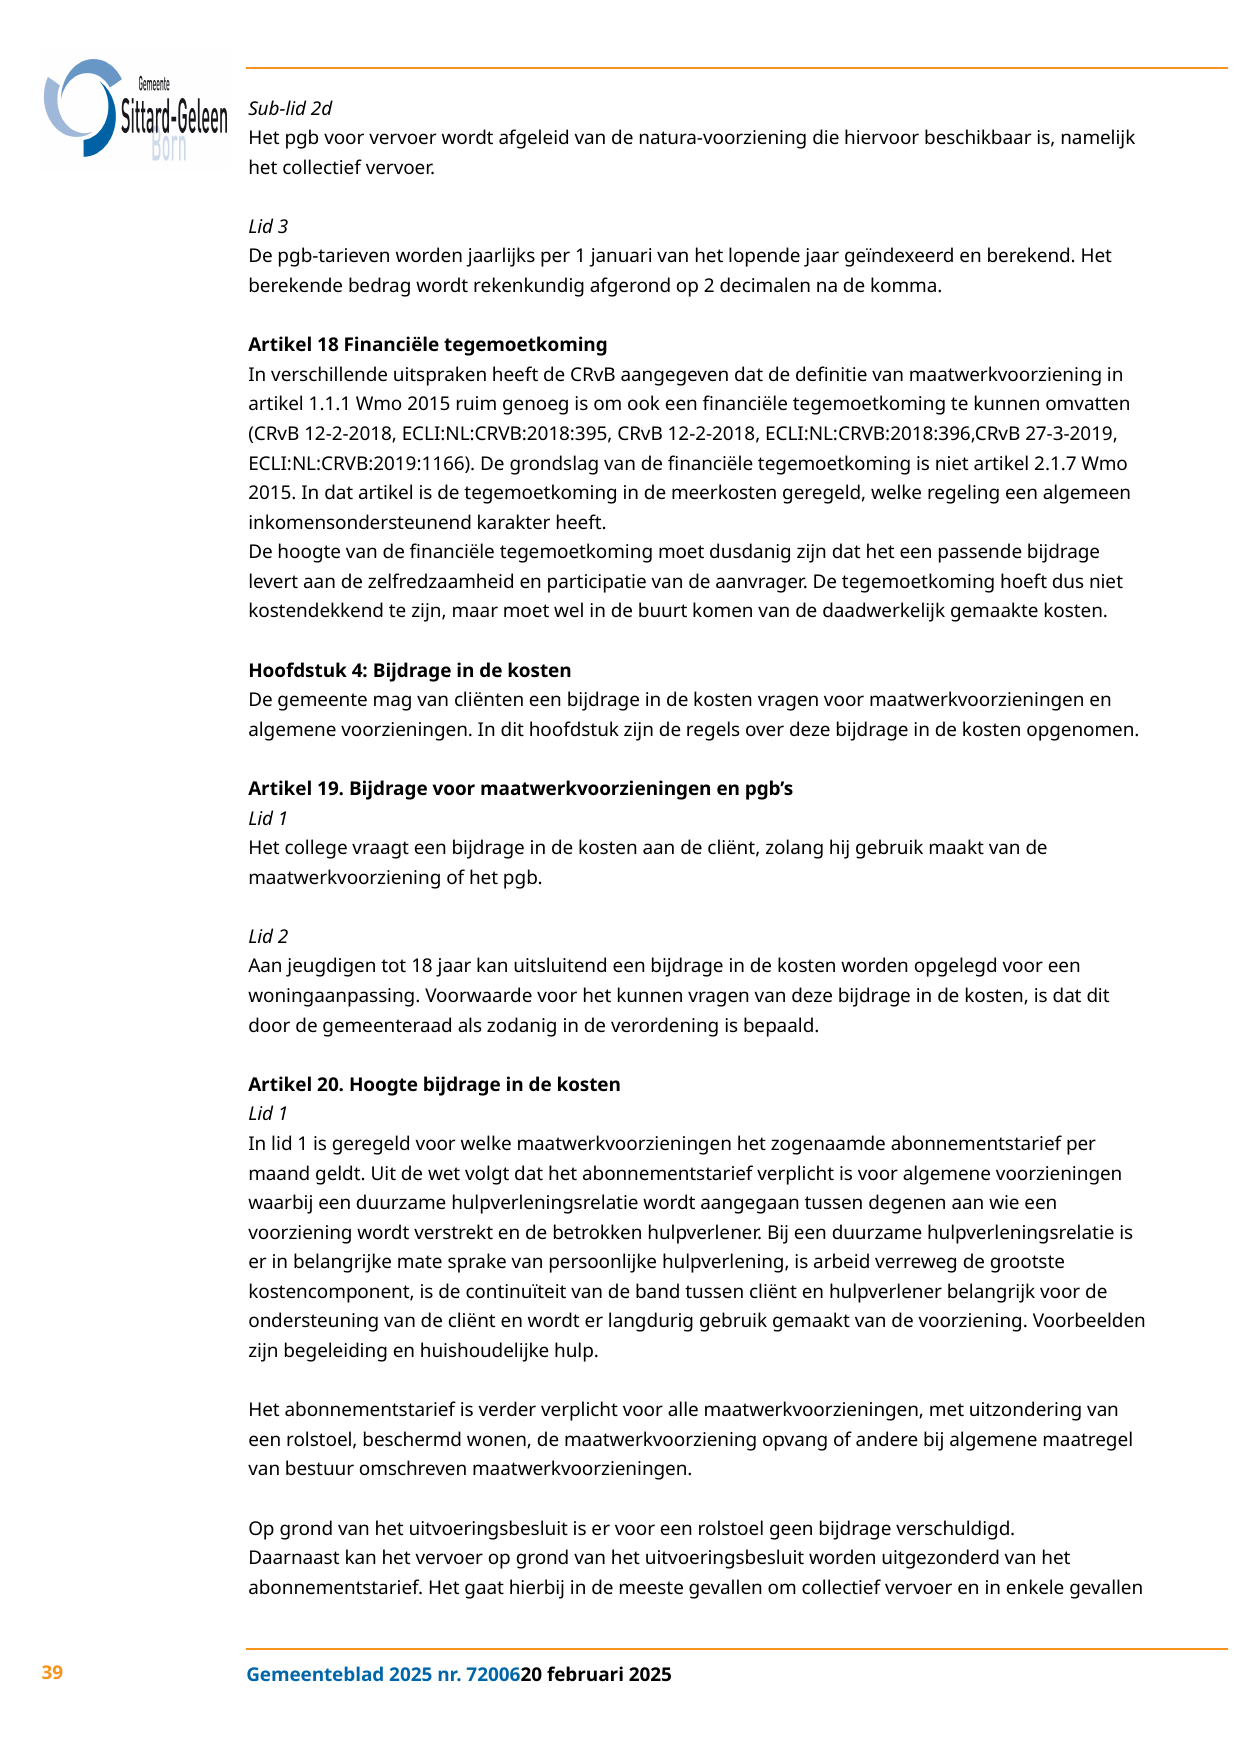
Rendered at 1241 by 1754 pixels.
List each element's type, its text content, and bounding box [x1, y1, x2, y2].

text Artikel 18 Financiële tegemoetkoming [248, 331, 1152, 357]
text Lid 2 [248, 923, 1152, 949]
text Lid 1 [248, 805, 1152, 831]
text Het college vraagt een bijdrage in de kosten aan de cliënt, zolang hij gebruik maakt van de maatwerkvoorziening of het pgb. [248, 834, 1152, 890]
text Lid 1 [248, 1101, 1152, 1126]
text De gemeente mag van cliënten een bijdrage in de kosten vragen voor maatwerkvoorzieningen en algemene voorzieningen. In dit hoofdstuk zijn de regels over deze bijdrage in de kosten opgenomen. [248, 686, 1152, 742]
text Artikel 20. Hoogte bijdrage in de kosten [248, 1071, 1152, 1097]
text Op grond van het uitvoeringsbesluit is er voor een rolstoel geen bijdrage verschuldigd. [248, 1515, 1152, 1541]
text Artikel 19. Bijdrage voor maatwerkvoorzieningen en pgb’s [248, 775, 1152, 801]
text Aan jeugdigen tot 18 jaar kan uitsluitend een bijdrage in de kosten worden opgelegd voor een woningaanpassing. Voorwaarde voor het kunnen vragen van deze bijdrage in de kosten, is dat dit door de gemeenteraad als zodanig in de verordening is bepaald. [248, 953, 1152, 1038]
text Daarnaast kan het vervoer op grond van het uitvoeringsbesluit worden uitgezonderd van het abonnementstarief. Het gaat hierbij in de meeste gevallen om collectief vervoer en in enkele gevallen [248, 1544, 1152, 1600]
text In lid 1 is geregeld voor welke maatwerkvoorzieningen het zogenaamde abonnementstarief per maand geldt. Uit de wet volgt dat het abonnementstarief verplicht is voor algemene voorzieningen waarbij een duurzame hulpverleningsrelatie wordt aangegaan tussen degenen aan wie een voorziening wordt verstrekt en de betrokken hulpverlener. Bij een duurzame hulpverleningsrelatie is er in belangrijke mate sprake van persoonlijke hulpverlening, is arbeid verreweg de grootste kostencomponent, is de continuïteit van de band tussen cliënt en hulpverlener belangrijk voor de ondersteuning van de cliënt en wordt er langdurig gebruik gemaakt van de voorziening. Voorbeelden zijn begeleiding en huishoudelijke hulp. [248, 1130, 1152, 1363]
text Het pgb voor vervoer wordt afgeleid van de natura-voorziening die hiervoor beschikbaar is, namelijk het collectief vervoer. [248, 124, 1152, 180]
text Sub-lid 2d [248, 95, 1152, 121]
text De hoogte van de financiële tegemoetkoming moet dusdanig zijn dat het een passende bijdrage levert aan de zelfredzaamheid en participatie van de aanvrager. De tegemoetkoming hoeft dus niet kostendekkend te zijn, maar moet wel in de buurt komen van de daadwerkelijk gemaakte kosten. [248, 538, 1152, 623]
text In verschillende uitspraken heeft de CRvB aangegeven dat de definitie van maatwerkvoorziening in artikel 1.1.1 Wmo 2015 ruim genoeg is om ook een financiële tegemoetkoming te kunnen omvatten (CRvB 12-2-2018, ECLI:NL:CRVB:2018:395, CRvB 12-2-2018, ECLI:NL:CRVB:2018:396,CRvB 27-3-2019, ECLI:NL:CRVB:2019:1166). De grondslag van de financiële tegemoetkoming is niet artikel 2.1.7 Wmo 2015. In dat artikel is de tegemoetkoming in de meerkosten geregeld, welke regeling een algemeen inkomensondersteunend karakter heeft. [248, 361, 1152, 535]
text Lid 3 [248, 213, 1152, 239]
text Het abonnementstarief is verder verplicht voor alle maatwerkvoorzieningen, met uitzondering van een rolstoel, beschermd wonen, de maatwerkvoorziening opvang of andere bij algemene maatregel van bestuur omschreven maatwerkvoorzieningen. [248, 1396, 1152, 1481]
text Hoofdstuk 4: Bijdrage in de kosten [248, 657, 1152, 683]
picture [41, 47, 231, 172]
text De pgb-tarieven worden jaarlijks per 1 januari van het lopende jaar geïndexeerd en berekend. Het berekende bedrag wordt rekenkundig afgerond op 2 decimalen na de komma. [248, 243, 1152, 298]
